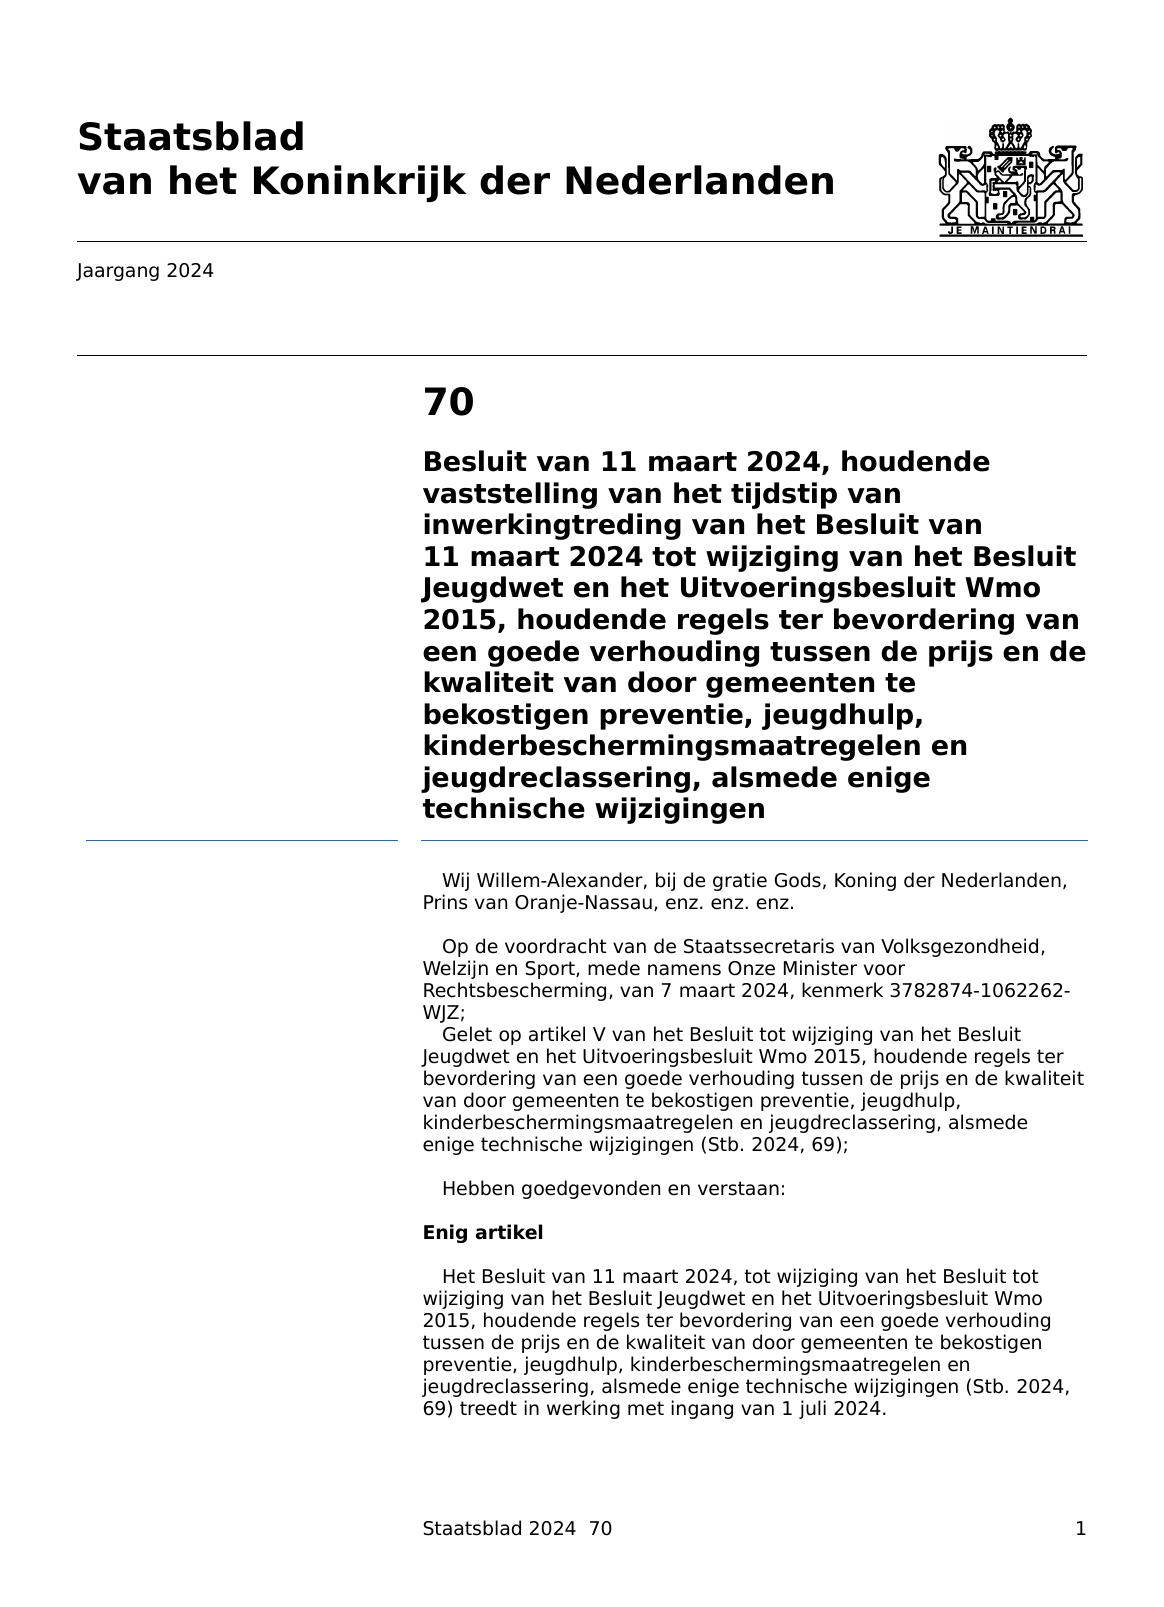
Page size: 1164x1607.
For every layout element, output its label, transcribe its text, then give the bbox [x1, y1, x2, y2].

subtitle 70 [422, 381, 1087, 424]
text Het Besluit van 11 maart 2024, tot wijziging van het Besluit tot wijziging van het Besluit Jeugdwet en het Uitvoeringsbesluit Wmo 2015, houdende regels ter bevordering van een goede verhouding tussen de prijs en de kwaliteit van door gemeenten te bekostigen preventie, jeugdhulp, kinderbeschermingsmaatregelen en jeugdreclassering, alsmede enige technische wijzigingen (Stb. 2024, 69) treedt in werking met ingang van 1 juli 2024. [422, 1266, 1087, 1420]
table_cell Jaargang 2024 [77, 242, 1087, 355]
text Op de voordracht van de Staatssecretaris van Volksgezondheid, Welzijn en Sport, mede namens Onze Minister voor Rechtsbescherming, van 7 maart 2024, kenmerk 3782874-1062262-WJZ; [422, 936, 1087, 1024]
table_header [886, 100, 1087, 241]
text Gelet op artikel V van het Besluit tot wijziging van het Besluit Jeugdwet en het Uitvoeringsbesluit Wmo 2015, houdende regels ter bevordering van een goede verhouding tussen de prijs en de kwaliteit van door gemeenten te bekostigen preventie, jeugdhulp, kinderbeschermingsmaatregelen en jeugdreclassering, alsmede enige technische wijzigingen (Stb. 2024, 69); [422, 1024, 1087, 1156]
subtitle Enig artikel [422, 1222, 1087, 1244]
text Wij Willem-Alexander, bij de gratie Gods, Koning der Nederlanden, Prins van Oranje-Nassau, enz. enz. enz. [422, 870, 1087, 914]
picture [936, 115, 1087, 240]
text Besluit van 11 maart 2024, houdende vaststelling van het tijdstip van inwerkingtreding van het Besluit van 11 maart 2024 tot wijziging van het Besluit Jeugdwet en het Uitvoeringsbesluit Wmo 2015, houdende regels ter bevordering van een goede verhouding tussen de prijs en de kwaliteit van door gemeenten te bekostigen preventie, jeugdhulp, kinderbeschermingsmaatregelen en jeugdreclassering, alsmede enige technische wijzigingen [422, 447, 1087, 825]
text Hebben goedgevonden en verstaan: [422, 1178, 1087, 1200]
table_header Staatsblad van het Koninkrijk der Nederlanden [77, 100, 886, 241]
